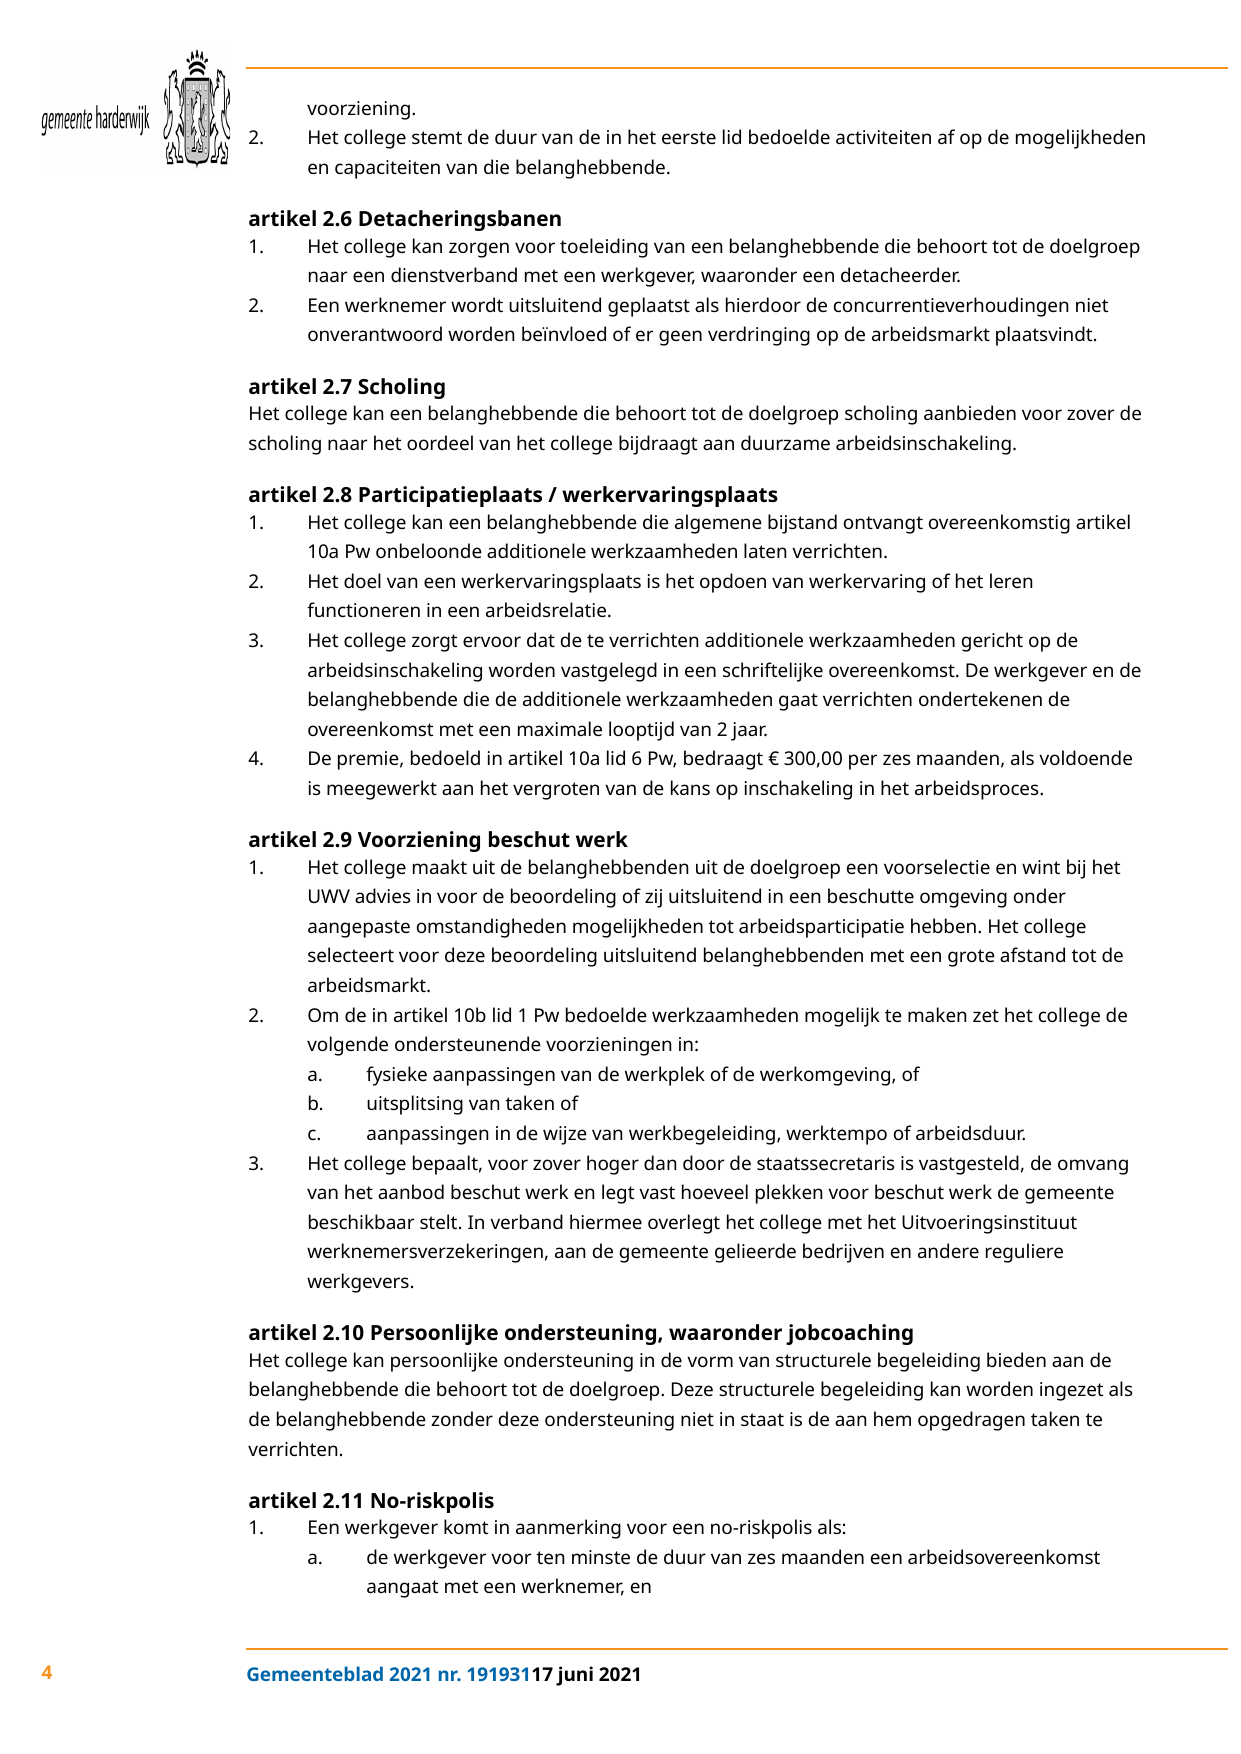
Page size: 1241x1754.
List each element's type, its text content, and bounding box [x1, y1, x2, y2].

list Om de in artikel 10b lid 1 Pw bedoelde werkzaamheden mogelijk te maken zet het college de volgende ondersteunende voorzieningen in: [248, 1002, 1152, 1057]
text artikel 2.11 No-riskpolis [248, 1486, 1152, 1514]
list uitsplitsing van taken of [307, 1091, 1152, 1116]
list Het college kan zorgen voor toeleiding van een belanghebbende die behoort tot de doelgroep naar een dienstverband met een werkgever, waaronder een detacheerder. [248, 233, 1152, 288]
list Het college kan een belanghebbende die algemene bijstand ontvangt overeenkomstig artikel 10a Pw onbeloonde additionele werkzaamheden laten verrichten. [248, 509, 1152, 564]
list Het college maakt uit de belanghebbenden uit de doelgroep een voorselectie en wint bij het UWV advies in voor de beoordeling of zij uitsluitend in een beschutte omgeving onder aangepaste omstandigheden mogelijkheden tot arbeidsparticipatie hebben. Het college selecteert voor deze beoordeling uitsluitend belanghebbenden met een grote afstand tot de arbeidsmarkt. [248, 854, 1152, 998]
list aanpassingen in de wijze van werkbegeleiding, werktempo of arbeidsduur. [307, 1120, 1152, 1146]
list Het college bepaalt, voor zover hoger dan door de staatssecretaris is vastgesteld, de omvang van het aanbod beschut werk en legt vast hoeveel plekken voor beschut werk de gemeente beschikbaar stelt. In verband hiermee overlegt het college met het Uitvoeringsinstituut werknemersverzekeringen, aan de gemeente gelieerde bedrijven en andere reguliere werkgevers. [248, 1150, 1152, 1294]
list Het doel van een werkervaringsplaats is het opdoen van werkervaring of het leren functioneren in een arbeidsrelatie. [248, 568, 1152, 623]
list Een werkgever komt in aanmerking voor een no-riskpolis als: [248, 1514, 1152, 1540]
list Een werknemer wordt uitsluitend geplaatst als hierdoor de concurrentieverhoudingen niet onverantwoord worden beïnvloed of er geen verdringing op de arbeidsmarkt plaatsvindt. [248, 292, 1152, 347]
picture [41, 47, 231, 172]
text artikel 2.8 Participatieplaats / werkervaringsplaats [248, 480, 1152, 509]
list Het college stemt de duur van de in het eerste lid bedoelde activiteiten af op de mogelijkheden en capaciteiten van die belanghebbende. [248, 124, 1152, 180]
text artikel 2.6 Detacheringsbanen [248, 204, 1152, 233]
text artikel 2.9 Voorziening beschut werk [248, 826, 1152, 854]
text artikel 2.7 Scholing [248, 372, 1152, 400]
list de werkgever voor ten minste de duur van zes maanden een arbeidsovereenkomst aangaat met een werknemer, en [307, 1544, 1152, 1599]
list voorziening. [248, 95, 1152, 121]
list fysieke aanpassingen van de werkplek of de werkomgeving, of [307, 1061, 1152, 1087]
list Het college zorgt ervoor dat de te verrichten additionele werkzaamheden gericht op de arbeidsinschakeling worden vastgelegd in een schriftelijke overeenkomst. De werkgever en de belanghebbende die de additionele werkzaamheden gaat verrichten ondertekenen de overeenkomst met een maximale looptijd van 2 jaar. [248, 627, 1152, 742]
text Het college kan persoonlijke ondersteuning in de vorm van structurele begeleiding bieden aan de belanghebbende die behoort tot de doelgroep. Deze structurele begeleiding kan worden ingezet als de belanghebbende zonder deze ondersteuning niet in staat is de aan hem opgedragen taken te verrichten. [248, 1347, 1152, 1461]
text artikel 2.10 Persoonlijke ondersteuning, waaronder jobcoaching [248, 1318, 1152, 1347]
list De premie, bedoeld in artikel 10a lid 6 Pw, bedraagt € 300,00 per zes maanden, als voldoende is meegewerkt aan het vergroten van de kans op inschakeling in het arbeidsproces. [248, 746, 1152, 801]
text Het college kan een belanghebbende die behoort tot de doelgroep scholing aanbieden voor zover de scholing naar het oordeel van het college bijdraagt aan duurzame arbeidsinschakeling. [248, 400, 1152, 456]
